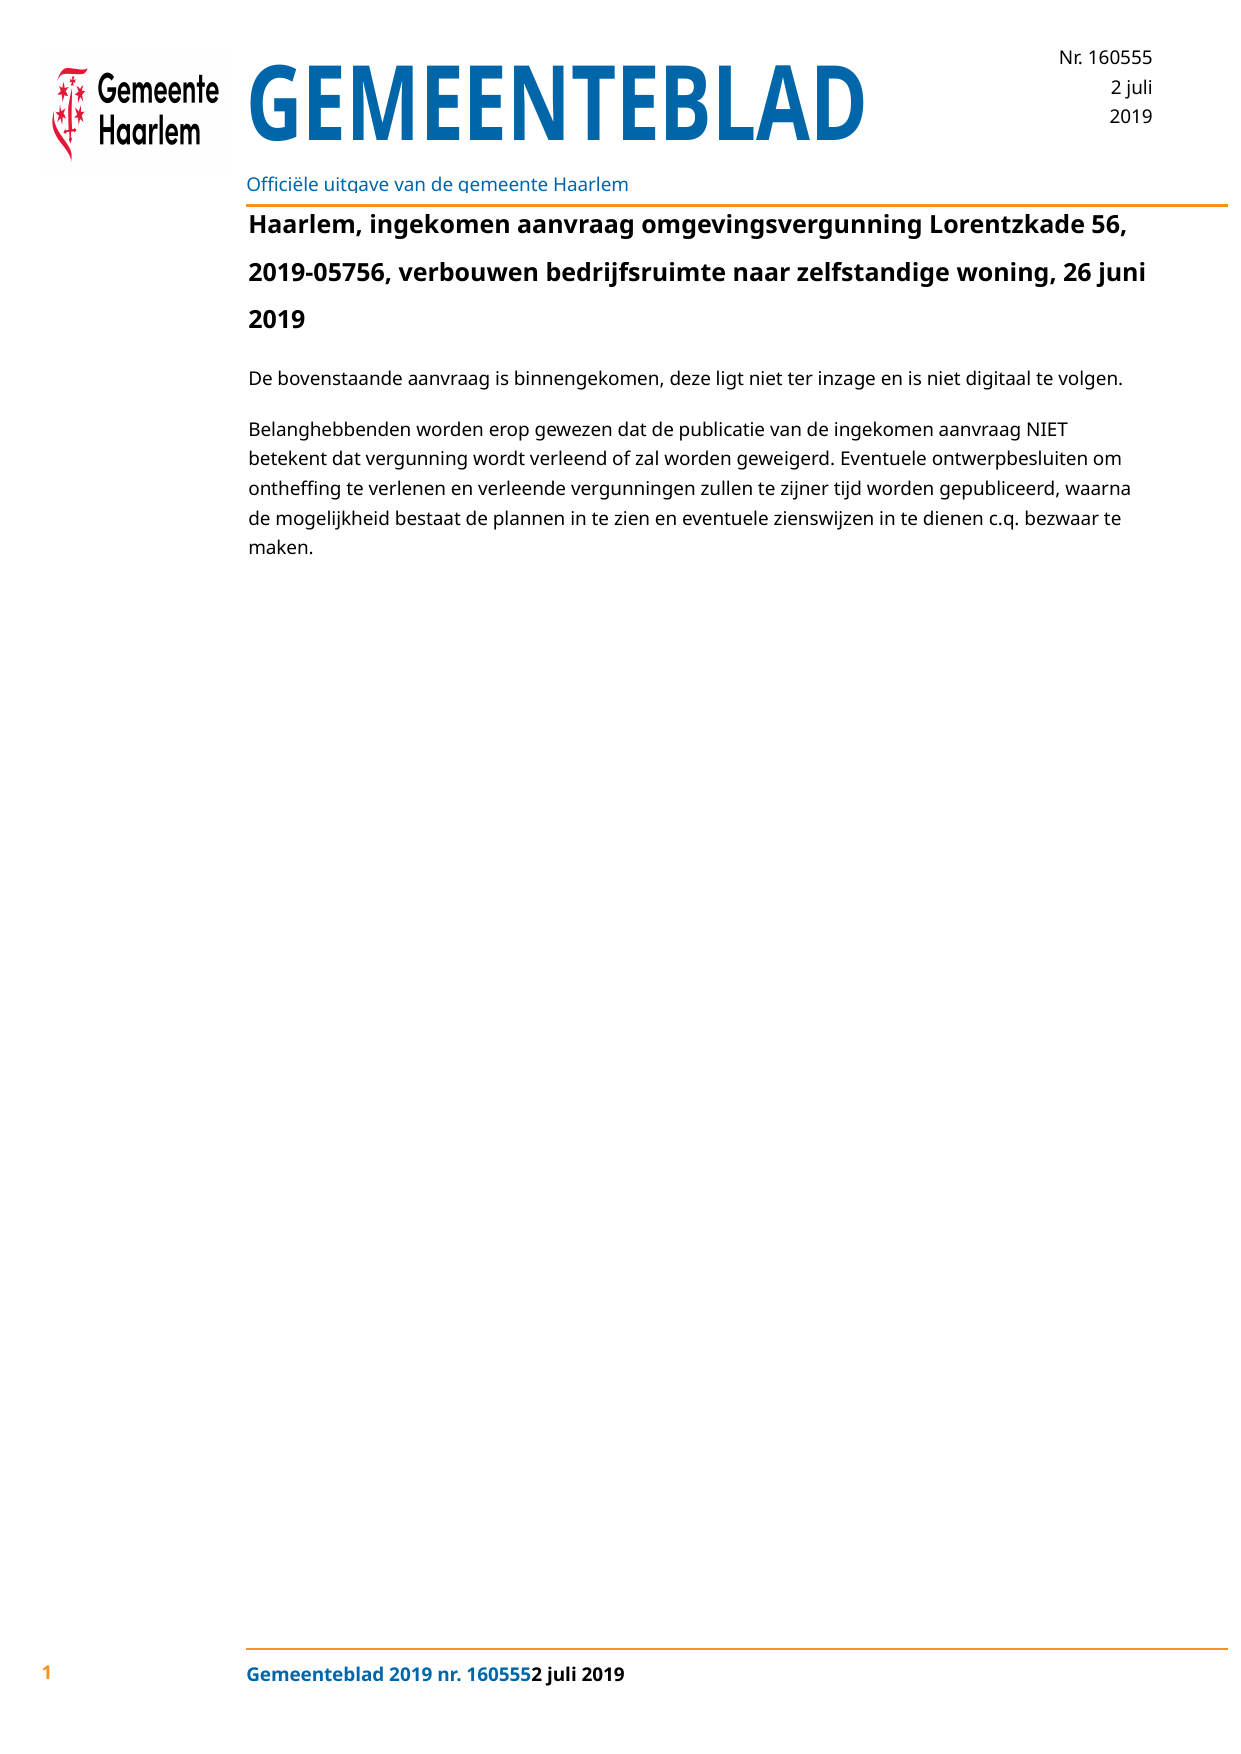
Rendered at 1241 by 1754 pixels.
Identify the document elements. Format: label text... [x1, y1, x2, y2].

picture [41, 47, 231, 172]
text Haarlem, ingekomen aanvraag omgevingsvergunning Lorentzkade 56, 2019-05756, verbouwen bedrijfsruimte naar zelfstandige woning, 26 juni 2019 [248, 207, 1152, 336]
text Belanghebbenden worden erop gewezen dat de publicatie van de ingekomen aanvraag NIET betekent dat vergunning wordt verleend of zal worden geweigerd. Eventuele ontwerpbesluiten om ontheffing te verlenen en verleende vergunningen zullen te zijner tijd worden gepubliceerd, waarna de mogelijkheid bestaat de plannen in te zien en eventuele zienswijzen in te dienen c.q. bezwaar te maken. [248, 416, 1152, 560]
text De bovenstaande aanvraag is binnengekomen, deze ligt niet ter inzage en is niet digitaal te volgen. [248, 366, 1152, 391]
